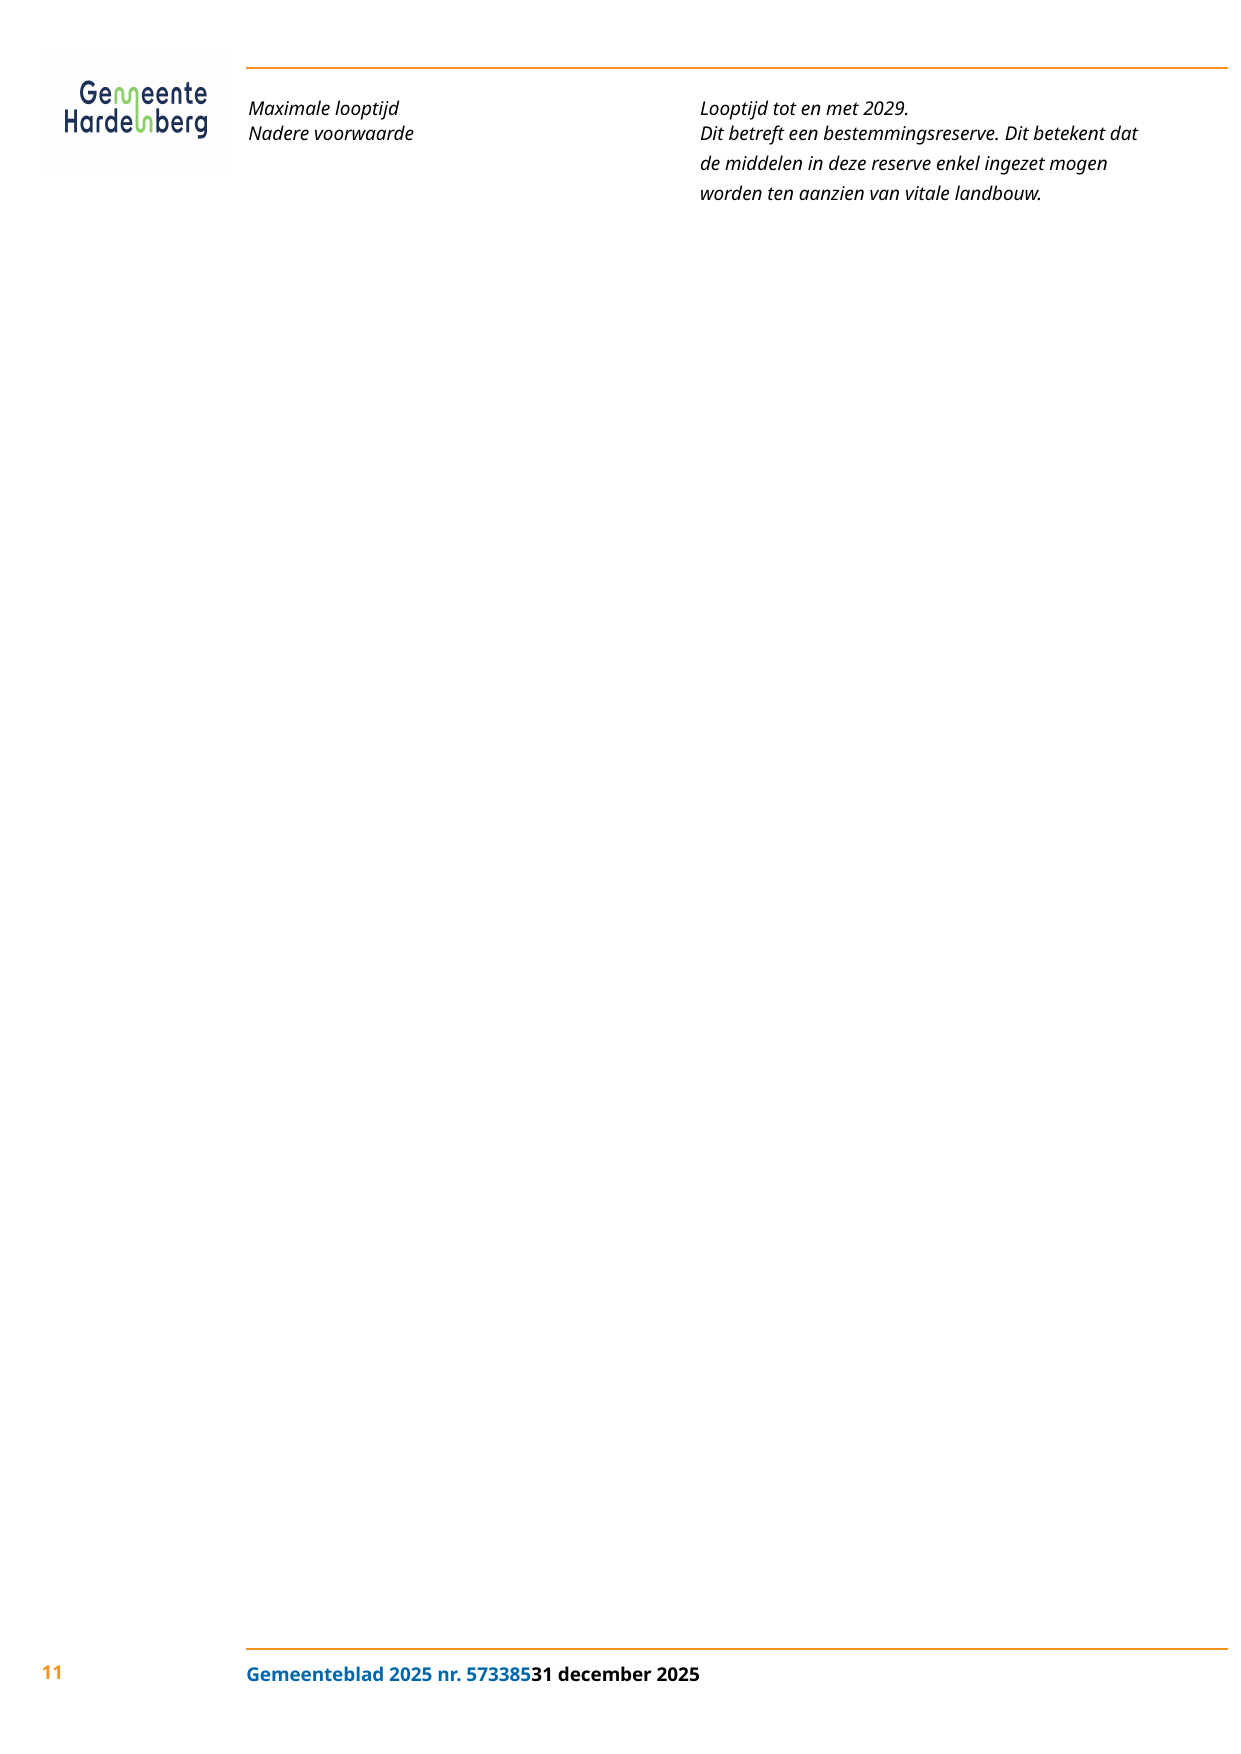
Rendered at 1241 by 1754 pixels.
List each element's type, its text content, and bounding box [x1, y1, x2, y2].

table_cell Maximale looptijd [248, 95, 700, 121]
picture [41, 47, 231, 172]
table_cell Nadere voorwaarde [248, 121, 700, 205]
table_cell Dit betreft een bestemmingsreserve. Dit betekent dat de middelen in deze reserve enkel ingezet mogen worden ten aanzien van vitale landbouw. [700, 121, 1152, 205]
table_cell Looptijd tot en met 2029. [700, 95, 1152, 121]
